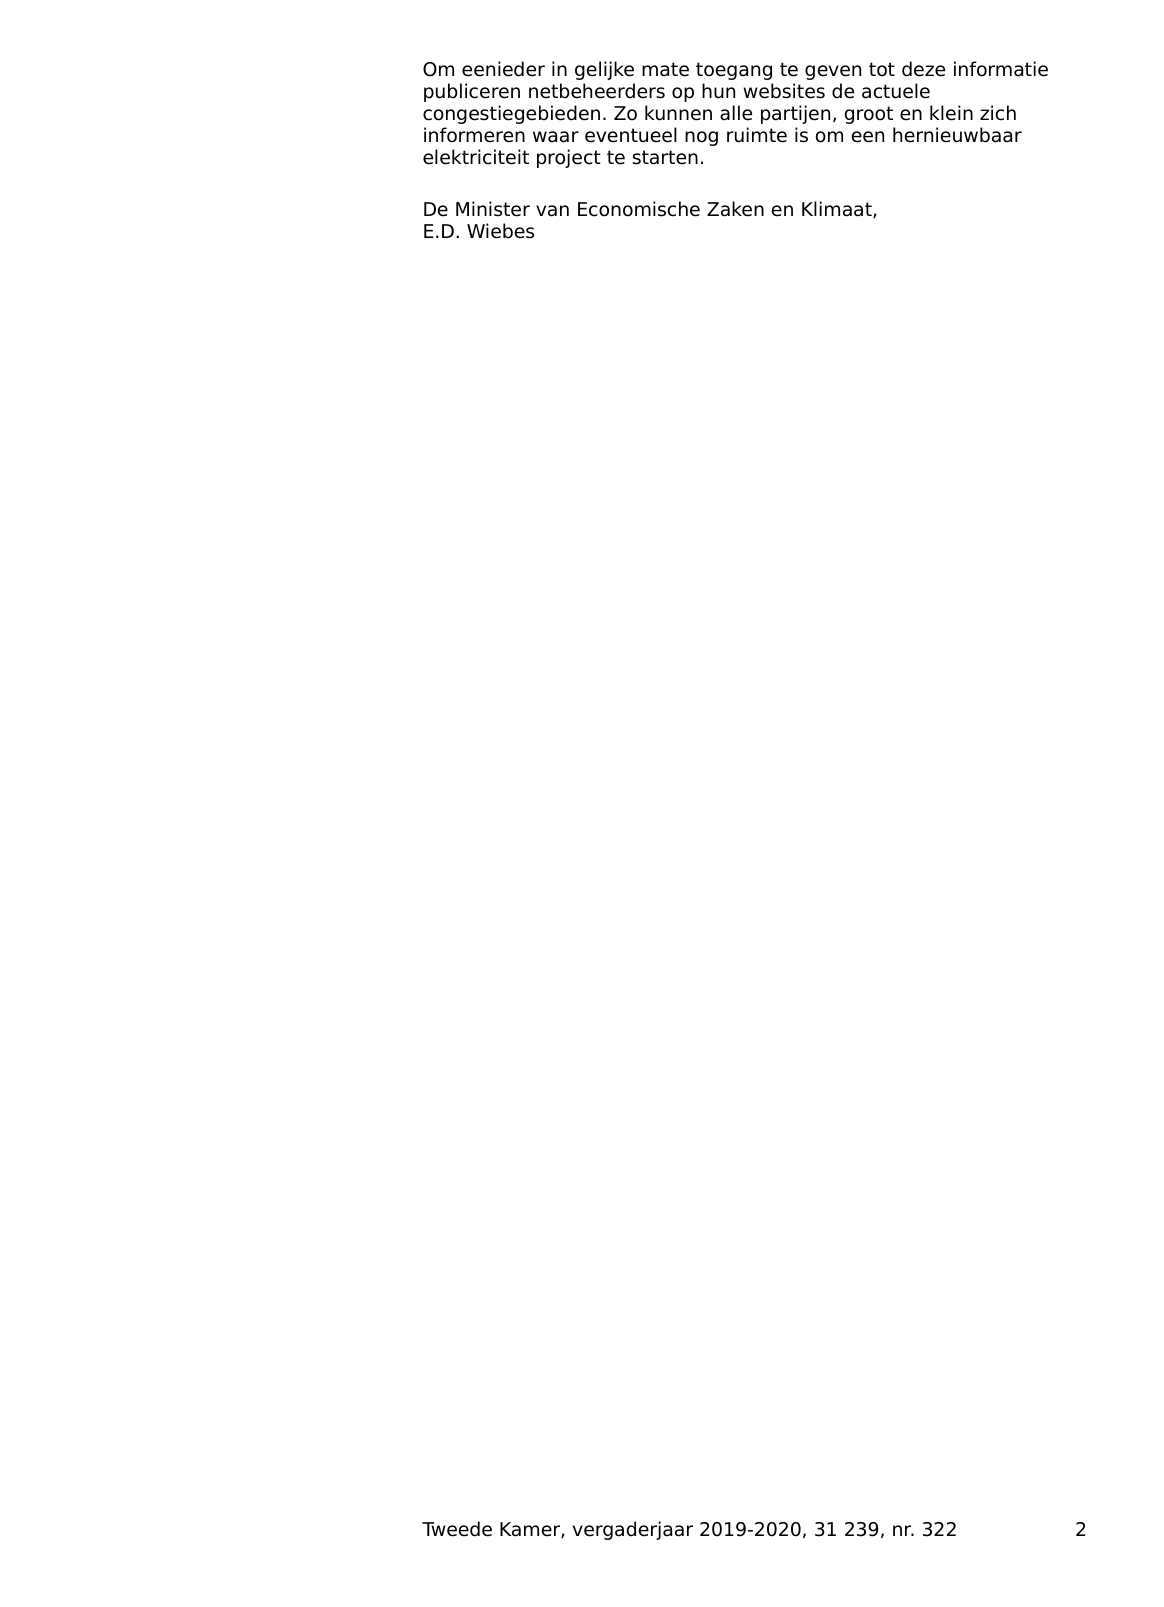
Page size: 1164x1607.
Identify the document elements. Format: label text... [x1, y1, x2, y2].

text Om eenieder in gelijke mate toegang te geven tot deze informatie publiceren netbeheerders op hun websites de actuele congestiegebieden. Zo kunnen alle partijen, groot en klein zich informeren waar eventueel nog ruimte is om een hernieuwbaar elektriciteit project te starten. [422, 59, 1087, 169]
text De Minister van Economische Zaken en Klimaat, E.D. Wiebes [422, 199, 1087, 243]
